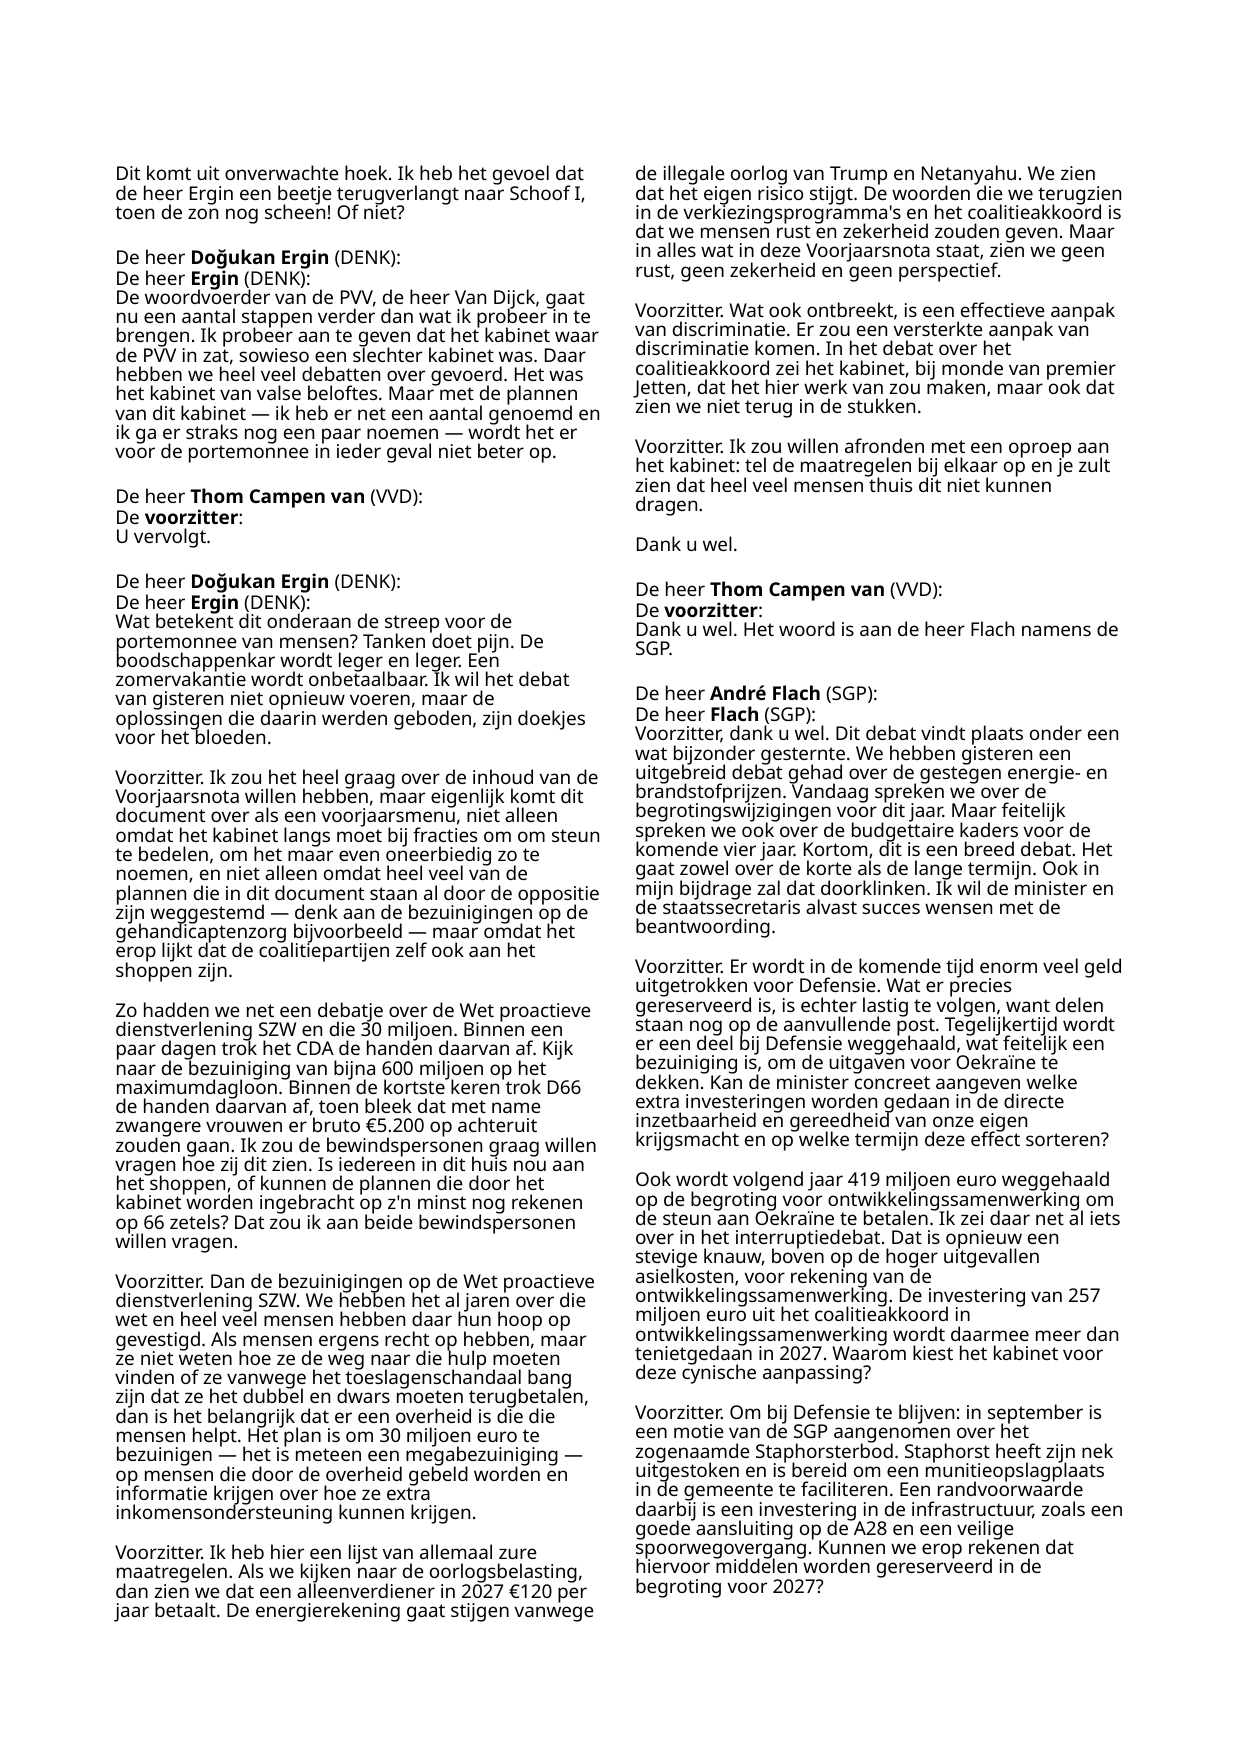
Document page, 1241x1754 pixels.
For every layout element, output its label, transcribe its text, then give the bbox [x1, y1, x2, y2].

text Voorzitter. Ik zou willen afronden met een oproep aan het kabinet: tel de maatregelen bij elkaar op en je zult zien dat heel veel mensen thuis dit niet kunnen dragen. [635, 438, 1125, 515]
text Wat betekent dit onderaan de streep voor de portemonnee van mensen? Tanken doet pijn. De boodschappenkar wordt leger en leger. Een zomervakantie wordt onbetaalbaar. Ik wil het debat van gisteren niet opnieuw voeren, maar de oplossingen die daarin werden geboden, zijn doekjes voor het bloeden. [115, 613, 605, 748]
text Dank u wel. Het woord is aan de heer Flach namens de SGP. [635, 621, 1125, 659]
text De voorzitter: [635, 602, 1125, 621]
text De heer Ergin (DENK): [115, 270, 605, 289]
text De heer Doğukan Ergin (DENK): [115, 568, 605, 594]
text De heer Thom Campen van (VVD): [635, 576, 1125, 602]
text Voorzitter. Dan de bezuinigingen op de Wet proactieve dienstverlening SZW. We hebben het al jaren over die wet en heel veel mensen hebben daar hun hoop op gevestigd. Als mensen ergens recht op hebben, maar ze niet weten hoe ze de weg naar die hulp moeten vinden of ze vanwege het toeslagenschandaal bang zijn dat ze het dubbel en dwars moeten terugbetalen, dan is het belangrijk dat er een overheid is die die mensen helpt. Het plan is om 30 miljoen euro te bezuinigen — het is meteen een megabezuiniging — op mensen die door de overheid gebeld worden en informatie krijgen over hoe ze extra inkomensondersteuning kunnen krijgen. [115, 1273, 605, 1523]
text De voorzitter: [115, 509, 605, 528]
text Voorzitter. Wat ook ontbreekt, is een effectieve aanpak van discriminatie. Er zou een versterkte aanpak van discriminatie komen. In het debat over het coalitieakkoord zei het kabinet, bij monde van premier Jetten, dat het hier werk van zou maken, maar ook dat zien we niet terug in de stukken. [635, 302, 1125, 417]
text De heer Thom Campen van (VVD): [115, 483, 605, 509]
text Voorzitter, dank u wel. Dit debat vindt plaats onder een wat bijzonder gesternte. We hebben gisteren een uitgebreid debat gehad over de gestegen energie- en brandstofprijzen. Vandaag spreken we over de begrotingswijzigingen voor dit jaar. Maar feitelijk spreken we ook over de budgettaire kaders voor de komende vier jaar. Kortom, dit is een breed debat. Het gaat zowel over de korte als de lange termijn. Ook in mijn bijdrage zal dat doorklinken. Ik wil de minister en de staatssecretaris alvast succes wensen met de beantwoording. [635, 725, 1125, 937]
text Dit komt uit onverwachte hoek. Ik heb het gevoel dat de heer Ergin een beetje terugverlangt naar Schoof I, toen de zon nog scheen! Of niet? [115, 165, 605, 223]
text Voorzitter. Er wordt in de komende tijd enorm veel geld uitgetrokken voor Defensie. Wat er precies gereserveerd is, is echter lastig te volgen, want delen staan nog op de aanvullende post. Tegelijkertijd wordt er een deel bij Defensie weggehaald, wat feitelijk een bezuiniging is, om de uitgaven voor Oekraïne te dekken. Kan de minister concreet aangeven welke extra investeringen worden gedaan in de directe inzetbaarheid en gereedheid van onze eigen krijgsmacht en op welke termijn deze effect sorteren? [635, 958, 1125, 1151]
text De heer Doğukan Ergin (DENK): [115, 244, 605, 270]
text De woordvoerder van de PVV, de heer Van Dijck, gaat nu een aantal stappen verder dan wat ik probeer in te brengen. Ik probeer aan te geven dat het kabinet waar de PVV in zat, sowieso een slechter kabinet was. Daar hebben we heel veel debatten over gevoerd. Het was het kabinet van valse beloftes. Maar met de plannen van dit kabinet — ik heb er net een aantal genoemd en ik ga er straks nog een paar noemen — wordt het er voor de portemonnee in ieder geval niet beter op. [115, 289, 605, 462]
text Voorzitter. Ik heb hier een lijst van allemaal zure maatregelen. Als we kijken naar de oorlogsbelasting, dan zien we dat een alleenverdiener in 2027 €120 per jaar betaalt. De energierekening gaat stijgen vanwege [115, 1544, 605, 1621]
text De heer Ergin (DENK): [115, 594, 605, 613]
text Zo hadden we net een debatje over de Wet proactieve dienstverlening SZW en die 30 miljoen. Binnen een paar dagen trok het CDA de handen daarvan af. Kijk naar de bezuiniging van bijna 600 miljoen op het maximumdagloon. Binnen de kortste keren trok D66 de handen daarvan af, toen bleek dat met name zwangere vrouwen er bruto €5.200 op achteruit zouden gaan. Ik zou de bewindspersonen graag willen vragen hoe zij dit zien. Is iedereen in dit huis nou aan het shoppen, of kunnen de plannen die door het kabinet worden ingebracht op z'n minst nog rekenen op 66 zetels? Dat zou ik aan beide bewindspersonen willen vragen. [115, 1002, 605, 1252]
text Voorzitter. Ik zou het heel graag over de inhoud van de Voorjaarsnota willen hebben, maar eigenlijk komt dit document over als een voorjaarsmenu, niet alleen omdat het kabinet langs moet bij fracties om om steun te bedelen, om het maar even oneerbiedig zo te noemen, en niet alleen omdat heel veel van de plannen die in dit document staan al door de oppositie zijn weggestemd — denk aan de bezuinigingen op de gehandicaptenzorg bijvoorbeeld — maar omdat het erop lijkt dat de coalitiepartijen zelf ook aan het shoppen zijn. [115, 769, 605, 981]
text Voorzitter. Om bij Defensie te blijven: in september is een motie van de SGP aangenomen over het zogenaamde Staphorsterbod. Staphorst heeft zijn nek uitgestoken en is bereid om een munitieopslagplaats in de gemeente te faciliteren. Een randvoorwaarde daarbij is een investering in de infrastructuur, zoals een goede aansluiting op de A28 en een veilige spoorwegovergang. Kunnen we erop rekenen dat hiervoor middelen worden gereserveerd in de begroting voor 2027? [635, 1404, 1125, 1597]
text U vervolgt. [115, 528, 605, 547]
text De heer Flach (SGP): [635, 706, 1125, 725]
text Ook wordt volgend jaar 419 miljoen euro weggehaald op de begroting voor ontwikkelingssamenwerking om de steun aan Oekraïne te betalen. Ik zei daar net al iets over in het interruptiedebat. Dat is opnieuw een stevige knauw, boven op de hoger uitgevallen asielkosten, voor rekening van de ontwikkelingssamenwerking. De investering van 257 miljoen euro uit het coalitieakkoord in ontwikkelingssamenwerking wordt daarmee meer dan tenietgedaan in 2027. Waarom kiest het kabinet voor deze cynische aanpassing? [635, 1171, 1125, 1383]
text Dank u wel. [635, 536, 1125, 555]
text De heer André Flach (SGP): [635, 680, 1125, 706]
text de illegale oorlog van Trump en Netanyahu. We zien dat het eigen risico stijgt. De woorden die we terugzien in de verkiezingsprogramma's en het coalitieakkoord is dat we mensen rust en zekerheid zouden geven. Maar in alles wat in deze Voorjaarsnota staat, zien we geen rust, geen zekerheid en geen perspectief. [635, 165, 1125, 281]
